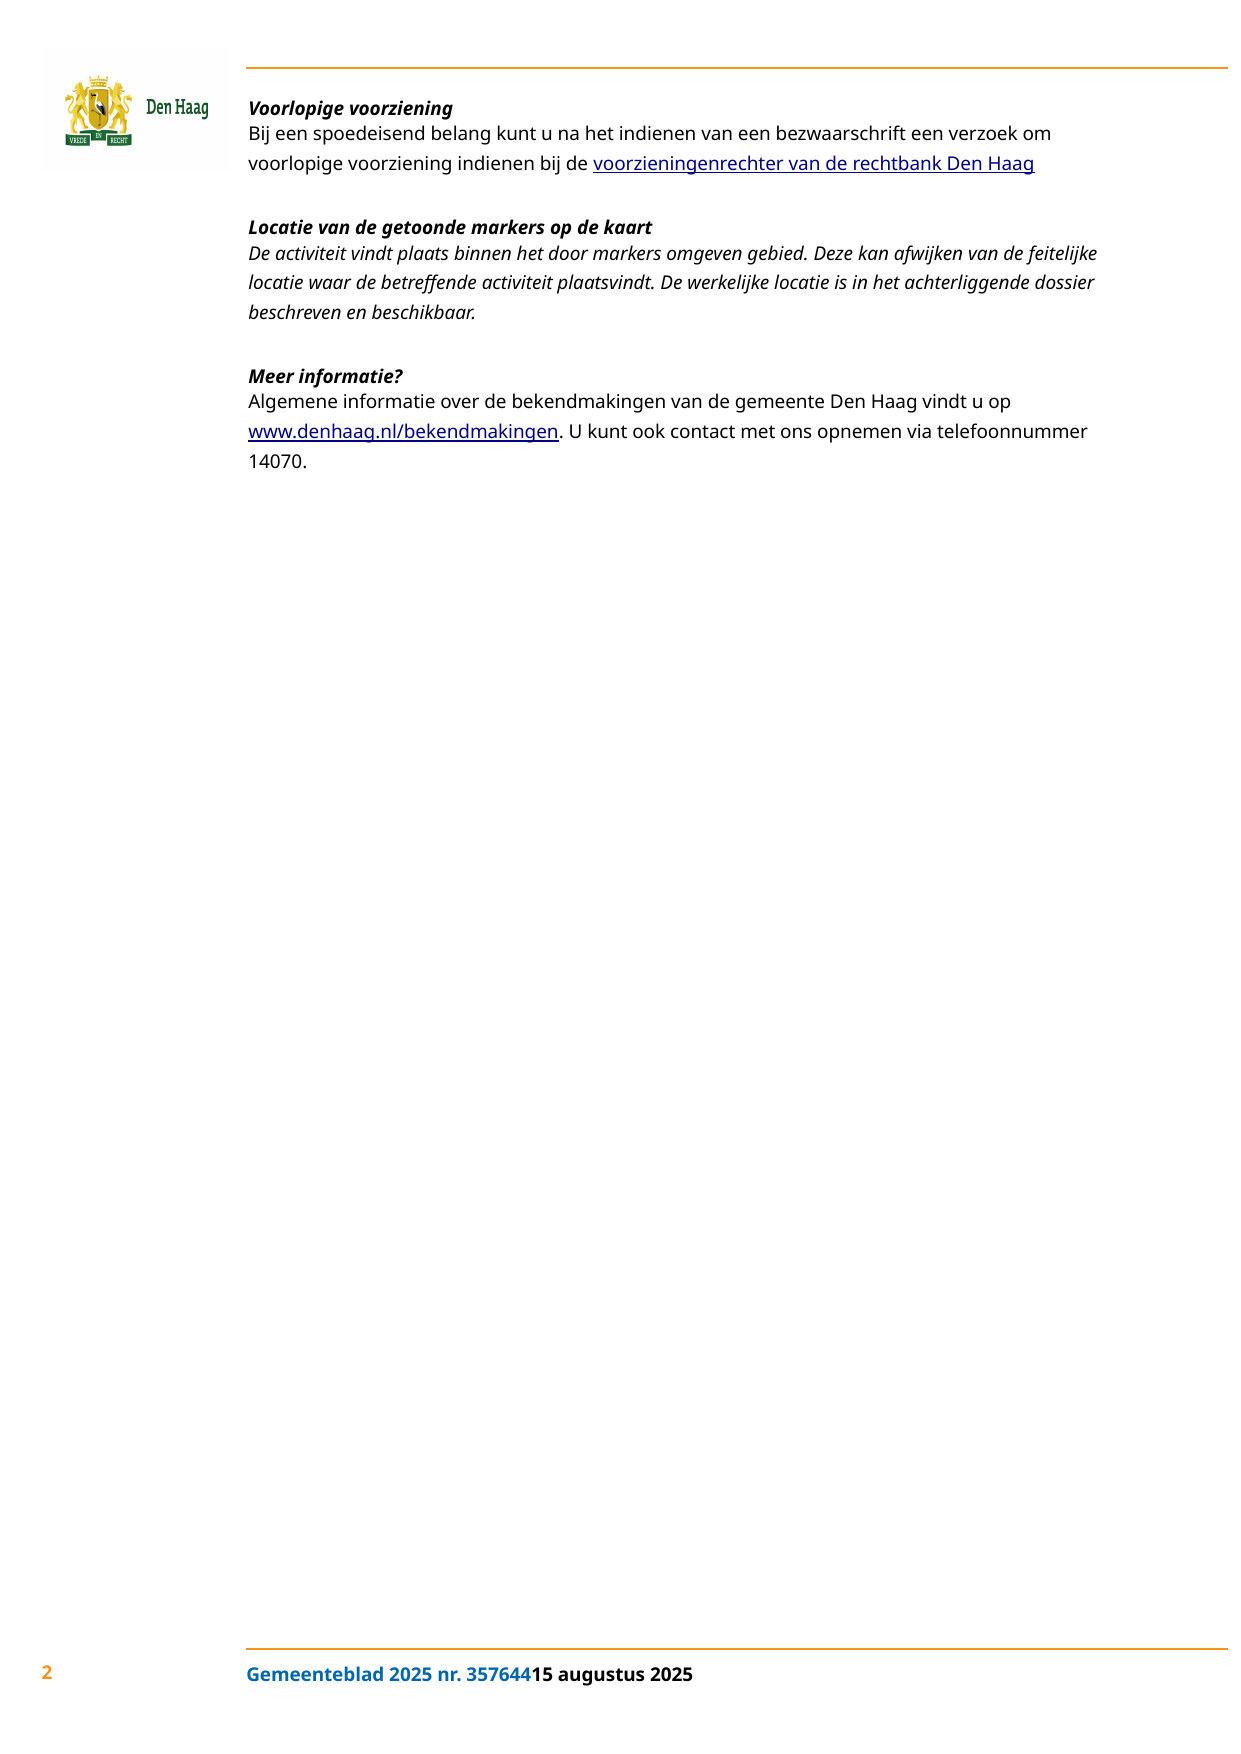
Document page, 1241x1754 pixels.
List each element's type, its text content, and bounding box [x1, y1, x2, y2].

text Voorlopige voorziening [248, 95, 1152, 121]
text De activiteit vindt plaats binnen het door markers omgeven gebied. Deze kan afwijken van de feitelijke locatie waar de betreffende activiteit plaatsvindt. De werkelijke locatie is in het achterliggende dossier beschreven en beschikbaar. [248, 240, 1152, 325]
text Bij een spoedeisend belang kunt u na het indienen van een bezwaarschrift een verzoek om voorlopige voorziening indienen bij de voorzieningenrechter van de rechtbank Den Haag [248, 121, 1152, 176]
picture [41, 47, 231, 172]
text Locatie van de getoonde markers op de kaart [248, 214, 1152, 240]
text Meer informatie? [248, 363, 1152, 389]
text Algemene informatie over de bekendmakingen van de gemeente Den Haag vindt u op www.denhaag.nl/bekendmakingen. U kunt ook contact met ons opnemen via telefoonnummer 14070. [248, 389, 1152, 473]
